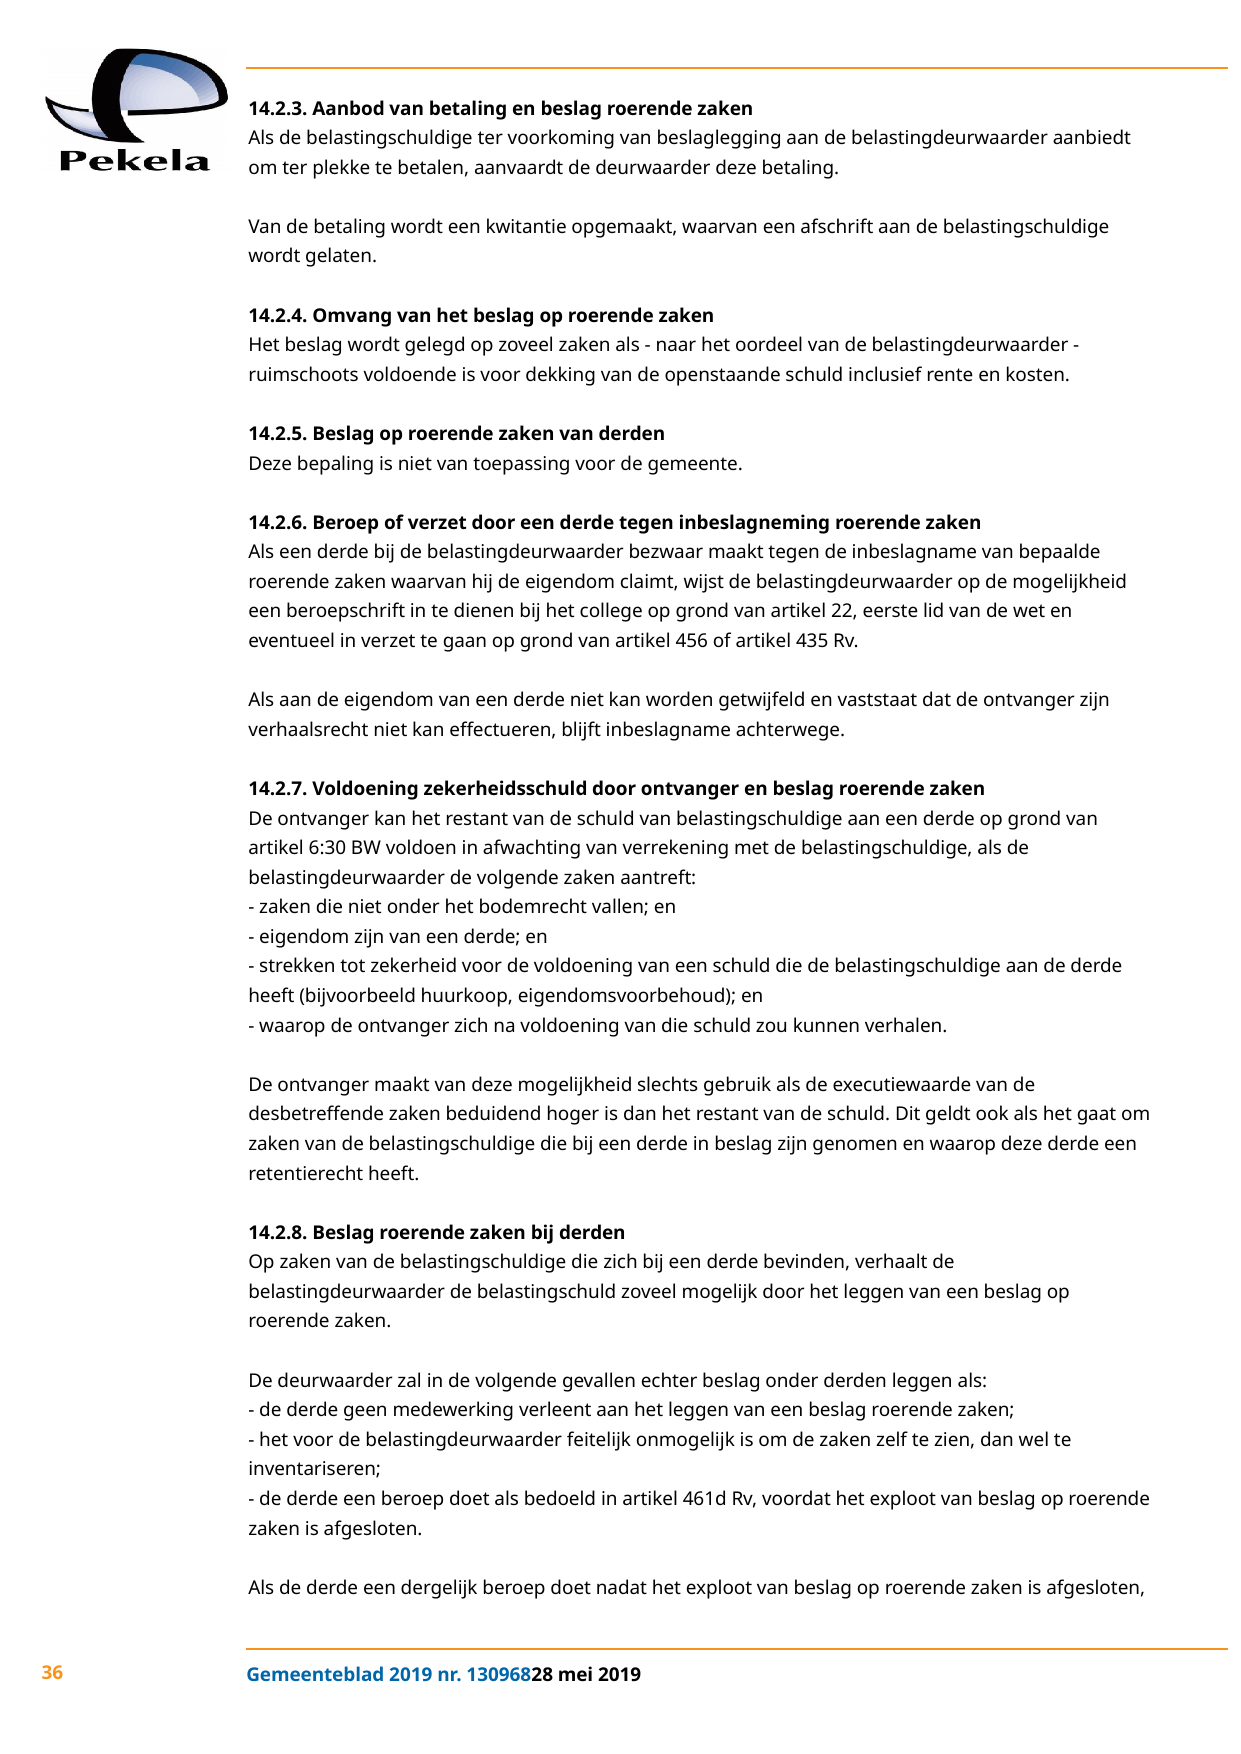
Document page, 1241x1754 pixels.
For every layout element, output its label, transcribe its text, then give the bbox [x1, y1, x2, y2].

text 14.2.6. Beroep of verzet door een derde tegen inbeslagneming roerende zaken [248, 509, 1152, 535]
text - eigendom zijn van een derde; en [248, 923, 1152, 949]
text 14.2.3. Aanbod van betaling en beslag roerende zaken [248, 95, 1152, 121]
text Als de belastingschuldige ter voorkoming van beslaglegging aan de belastingdeurwaarder aanbiedt om ter plekke te betalen, aanvaardt de deurwaarder deze betaling. [248, 124, 1152, 180]
text Van de betaling wordt een kwitantie opgemaakt, waarvan een afschrift aan de belastingschuldige wordt gelaten. [248, 213, 1152, 268]
text De deurwaarder zal in de volgende gevallen echter beslag onder derden leggen als: [248, 1367, 1152, 1393]
text Het beslag wordt gelegd op zoveel zaken als - naar het oordeel van de belastingdeurwaarder - ruimschoots voldoende is voor dekking van de openstaande schuld inclusief rente en kosten. [248, 331, 1152, 387]
text De ontvanger kan het restant van de schuld van belastingschuldige aan een derde op grond van artikel 6:30 BW voldoen in afwachting van verrekening met de belastingschuldige, als de belastingdeurwaarder de volgende zaken aantreft: [248, 805, 1152, 890]
text - de derde geen medewerking verleent aan het leggen van een beslag roerende zaken; [248, 1396, 1152, 1422]
text Als de derde een dergelijk beroep doet nadat het exploot van beslag op roerende zaken is afgesloten, [248, 1574, 1152, 1600]
text - strekken tot zekerheid voor de voldoening van een schuld die de belastingschuldige aan de derde heeft (bijvoorbeeld huurkoop, eigendomsvoorbehoud); en [248, 953, 1152, 1008]
text 14.2.7. Voldoening zekerheidsschuld door ontvanger en beslag roerende zaken [248, 775, 1152, 801]
text Op zaken van de belastingschuldige die zich bij een derde bevinden, verhaalt de belastingdeurwaarder de belastingschuld zoveel mogelijk door het leggen van een beslag op roerende zaken. [248, 1248, 1152, 1333]
text 14.2.8. Beslag roerende zaken bij derden [248, 1219, 1152, 1245]
text - het voor de belastingdeurwaarder feitelijk onmogelijk is om de zaken zelf te zien, dan wel te inventariseren; [248, 1426, 1152, 1481]
text Deze bepaling is niet van toepassing voor de gemeente. [248, 450, 1152, 476]
picture [41, 47, 231, 172]
text - zaken die niet onder het bodemrecht vallen; en [248, 893, 1152, 919]
text 14.2.5. Beslag op roerende zaken van derden [248, 420, 1152, 446]
text Als een derde bij de belastingdeurwaarder bezwaar maakt tegen de inbeslagname van bepaalde roerende zaken waarvan hij de eigendom claimt, wijst de belastingdeurwaarder op de mogelijkheid een beroepschrift in te dienen bij het college op grond van artikel 22, eerste lid van de wet en eventueel in verzet te gaan op grond van artikel 456 of artikel 435 Rv. [248, 538, 1152, 653]
text 14.2.4. Omvang van het beslag op roerende zaken [248, 302, 1152, 328]
text - waarop de ontvanger zich na voldoening van die schuld zou kunnen verhalen. [248, 1012, 1152, 1038]
text De ontvanger maakt van deze mogelijkheid slechts gebruik als de executiewaarde van de desbetreffende zaken beduidend hoger is dan het restant van de schuld. Dit geldt ook als het gaat om zaken van de belastingschuldige die bij een derde in beslag zijn genomen en waarop deze derde een retentierecht heeft. [248, 1071, 1152, 1186]
text - de derde een beroep doet als bedoeld in artikel 461d Rv, voordat het exploot van beslag op roerende zaken is afgesloten. [248, 1485, 1152, 1541]
text Als aan de eigendom van een derde niet kan worden getwijfeld en vaststaat dat de ontvanger zijn verhaalsrecht niet kan effectueren, blijft inbeslagname achterwege. [248, 686, 1152, 742]
